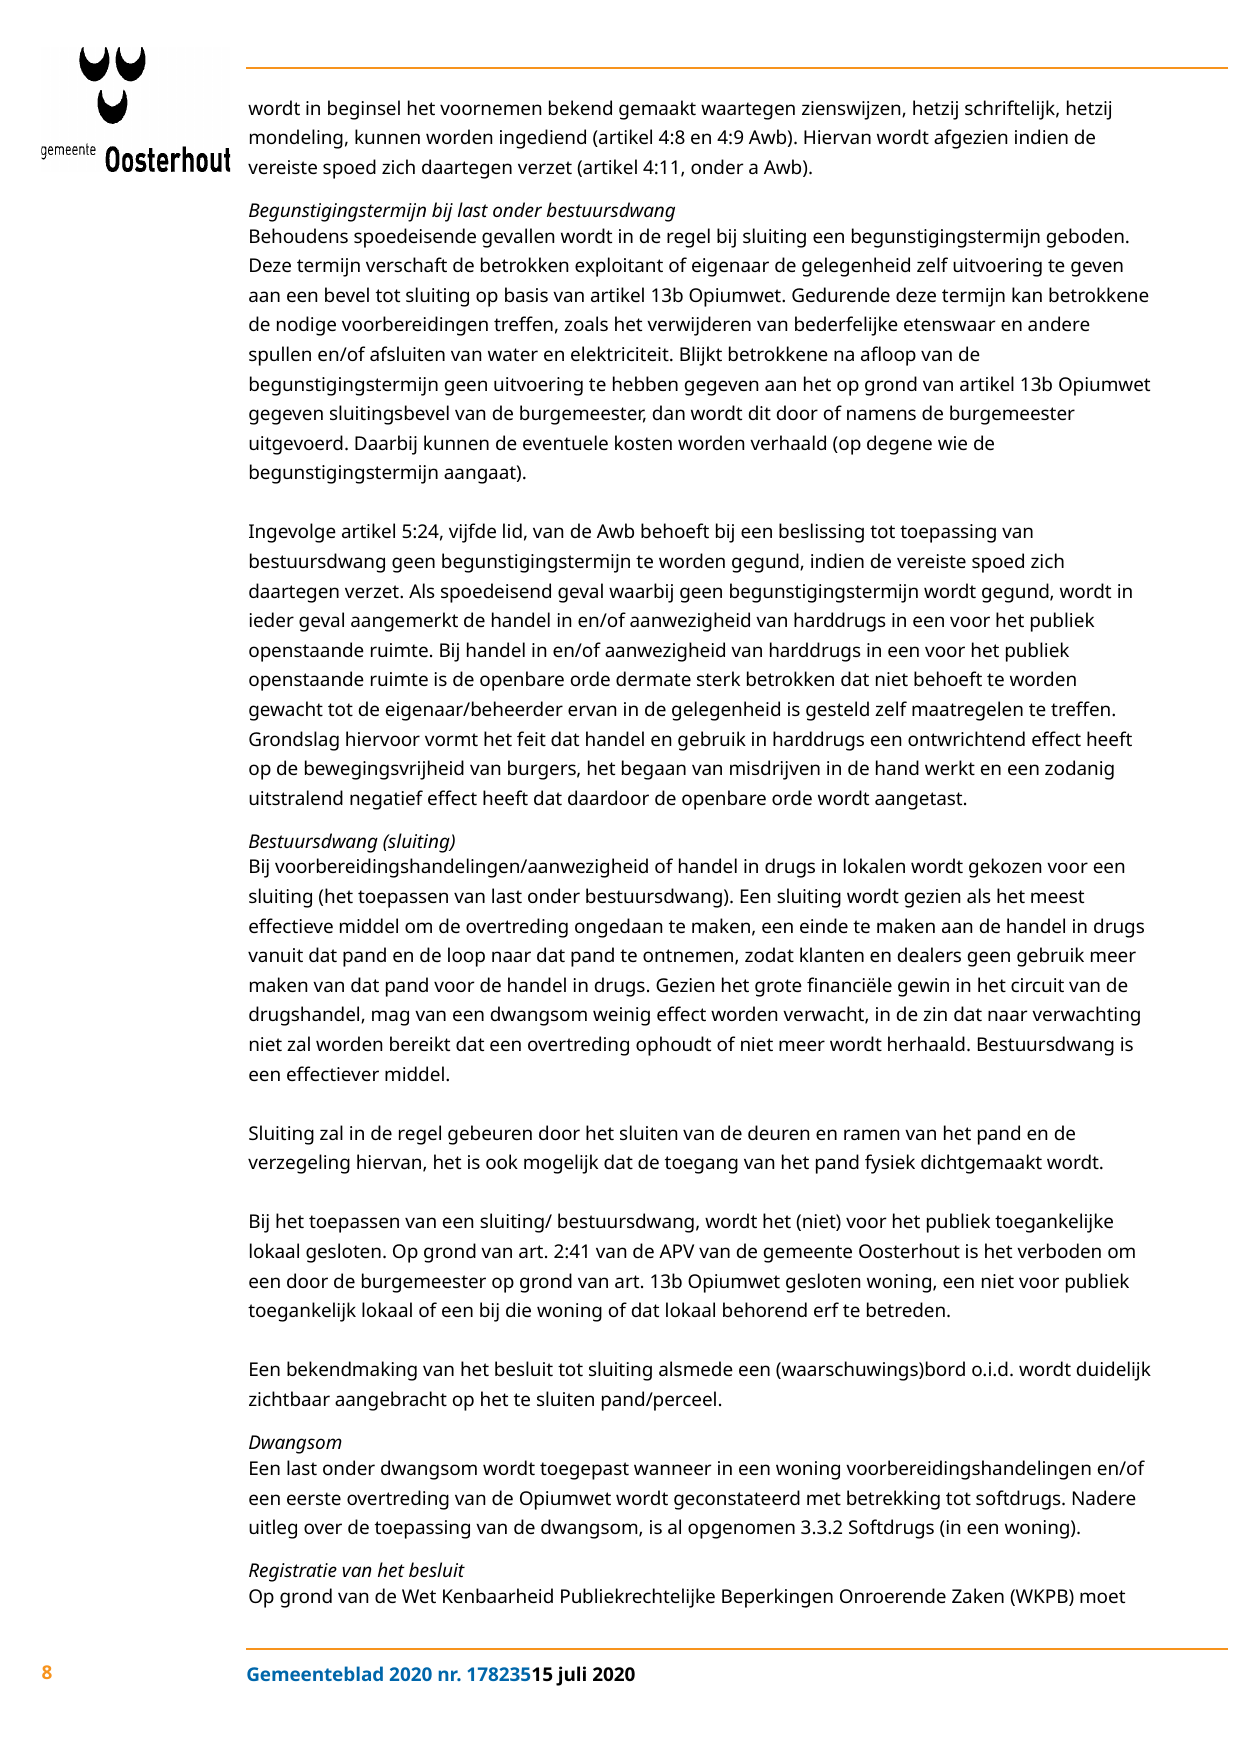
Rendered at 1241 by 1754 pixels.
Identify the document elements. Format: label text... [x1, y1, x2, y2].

text Bij voorbereidingshandelingen/aanwezigheid of handel in drugs in lokalen wordt gekozen voor een sluiting (het toepassen van last onder bestuursdwang). Een sluiting wordt gezien als het meest effectieve middel om de overtreding ongedaan te maken, een einde te maken aan de handel in drugs vanuit dat pand en de loop naar dat pand te ontnemen, zodat klanten en dealers geen gebruik meer maken van dat pand voor de handel in drugs. Gezien het grote financiële gewin in het circuit van de drugshandel, mag van een dwangsom weinig effect worden verwacht, in de zin dat naar verwachting niet zal worden bereikt dat een overtreding ophoudt of niet meer wordt herhaald. Bestuursdwang is een effectiever middel. [248, 854, 1152, 1087]
text Ingevolge artikel 5:24, vijfde lid, van de Awb behoeft bij een beslissing tot toepassing van bestuursdwang geen begunstigingstermijn te worden gegund, indien de vereiste spoed zich daartegen verzet. Als spoedeisend geval waarbij geen begunstigingstermijn wordt gegund, wordt in ieder geval aangemerkt de handel in en/of aanwezigheid van harddrugs in een voor het publiek openstaande ruimte. Bij handel in en/of aanwezigheid van harddrugs in een voor het publiek openstaande ruimte is de openbare orde dermate sterk betrokken dat niet behoeft te worden gewacht tot de eigenaar/beheerder ervan in de gelegenheid is gesteld zelf maatregelen te treffen. Grondslag hiervoor vormt het feit dat handel en gebruik in harddrugs een ontwrichtend effect heeft op de bewegingsvrijheid van burgers, het begaan van misdrijven in de hand werkt en een zodanig uitstralend negatief effect heeft dat daardoor de openbare orde wordt aangetast. [248, 519, 1152, 811]
text Bestuursdwang (sluiting) [248, 828, 1152, 854]
text Sluiting zal in de regel gebeuren door het sluiten van de deuren en ramen van het pand en de verzegeling hiervan, het is ook mogelijk dat de toegang van het pand fysiek dichtgemaakt wordt. [248, 1120, 1152, 1175]
text Behoudens spoedeisende gevallen wordt in de regel bij sluiting een begunstigingstermijn geboden. Deze termijn verschaft de betrokken exploitant of eigenaar de gelegenheid zelf uitvoering te geven aan een bevel tot sluiting op basis van artikel 13b Opiumwet. Gedurende deze termijn kan betrokkene de nodige voorbereidingen treffen, zoals het verwijderen van bederfelijke etenswaar en andere spullen en/of afsluiten van water en elektriciteit. Blijkt betrokkene na afloop van de begunstigingstermijn geen uitvoering te hebben gegeven aan het op grond van artikel 13b Opiumwet gegeven sluitingsbevel van de burgemeester, dan wordt dit door of namens de burgemeester uitgevoerd. Daarbij kunnen de eventuele kosten worden verhaald (op degene wie de begunstigingstermijn aangaat). [248, 223, 1152, 485]
text Op grond van de Wet Kenbaarheid Publiekrechtelijke Beperkingen Onroerende Zaken (WKPB) moet [248, 1583, 1152, 1609]
text Bij het toepassen van een sluiting/ bestuursdwang, wordt het (niet) voor het publiek toegankelijke lokaal gesloten. Op grond van art. 2:41 van de APV van de gemeente Oosterhout is het verboden om een door de burgemeester op grond van art. 13b Opiumwet gesloten woning, een niet voor publiek toegankelijk lokaal of een bij die woning of dat lokaal behorend erf te betreden. [248, 1209, 1152, 1323]
text wordt in beginsel het voornemen bekend gemaakt waartegen zienswijzen, hetzij schriftelijk, hetzij mondeling, kunnen worden ingediend (artikel 4:8 en 4:9 Awb). Hiervan wordt afgezien indien de vereiste spoed zich daartegen verzet (artikel 4:11, onder a Awb). [248, 95, 1152, 180]
text Registratie van het besluit [248, 1557, 1152, 1583]
text Dwangsom [248, 1429, 1152, 1455]
text Een last onder dwangsom wordt toegepast wanneer in een woning voorbereidingshandelingen en/of een eerste overtreding van de Opiumwet wordt geconstateerd met betrekking tot softdrugs. Nadere uitleg over de toepassing van de dwangsom, is al opgenomen 3.3.2 Softdrugs (in een woning). [248, 1455, 1152, 1540]
text Begunstigingstermijn bij last onder bestuursdwang [248, 197, 1152, 223]
text Een bekendmaking van het besluit tot sluiting alsmede een (waarschuwings)bord o.i.d. wordt duidelijk zichtbaar aangebracht op het te sluiten pand/perceel. [248, 1357, 1152, 1412]
picture [41, 47, 231, 172]
